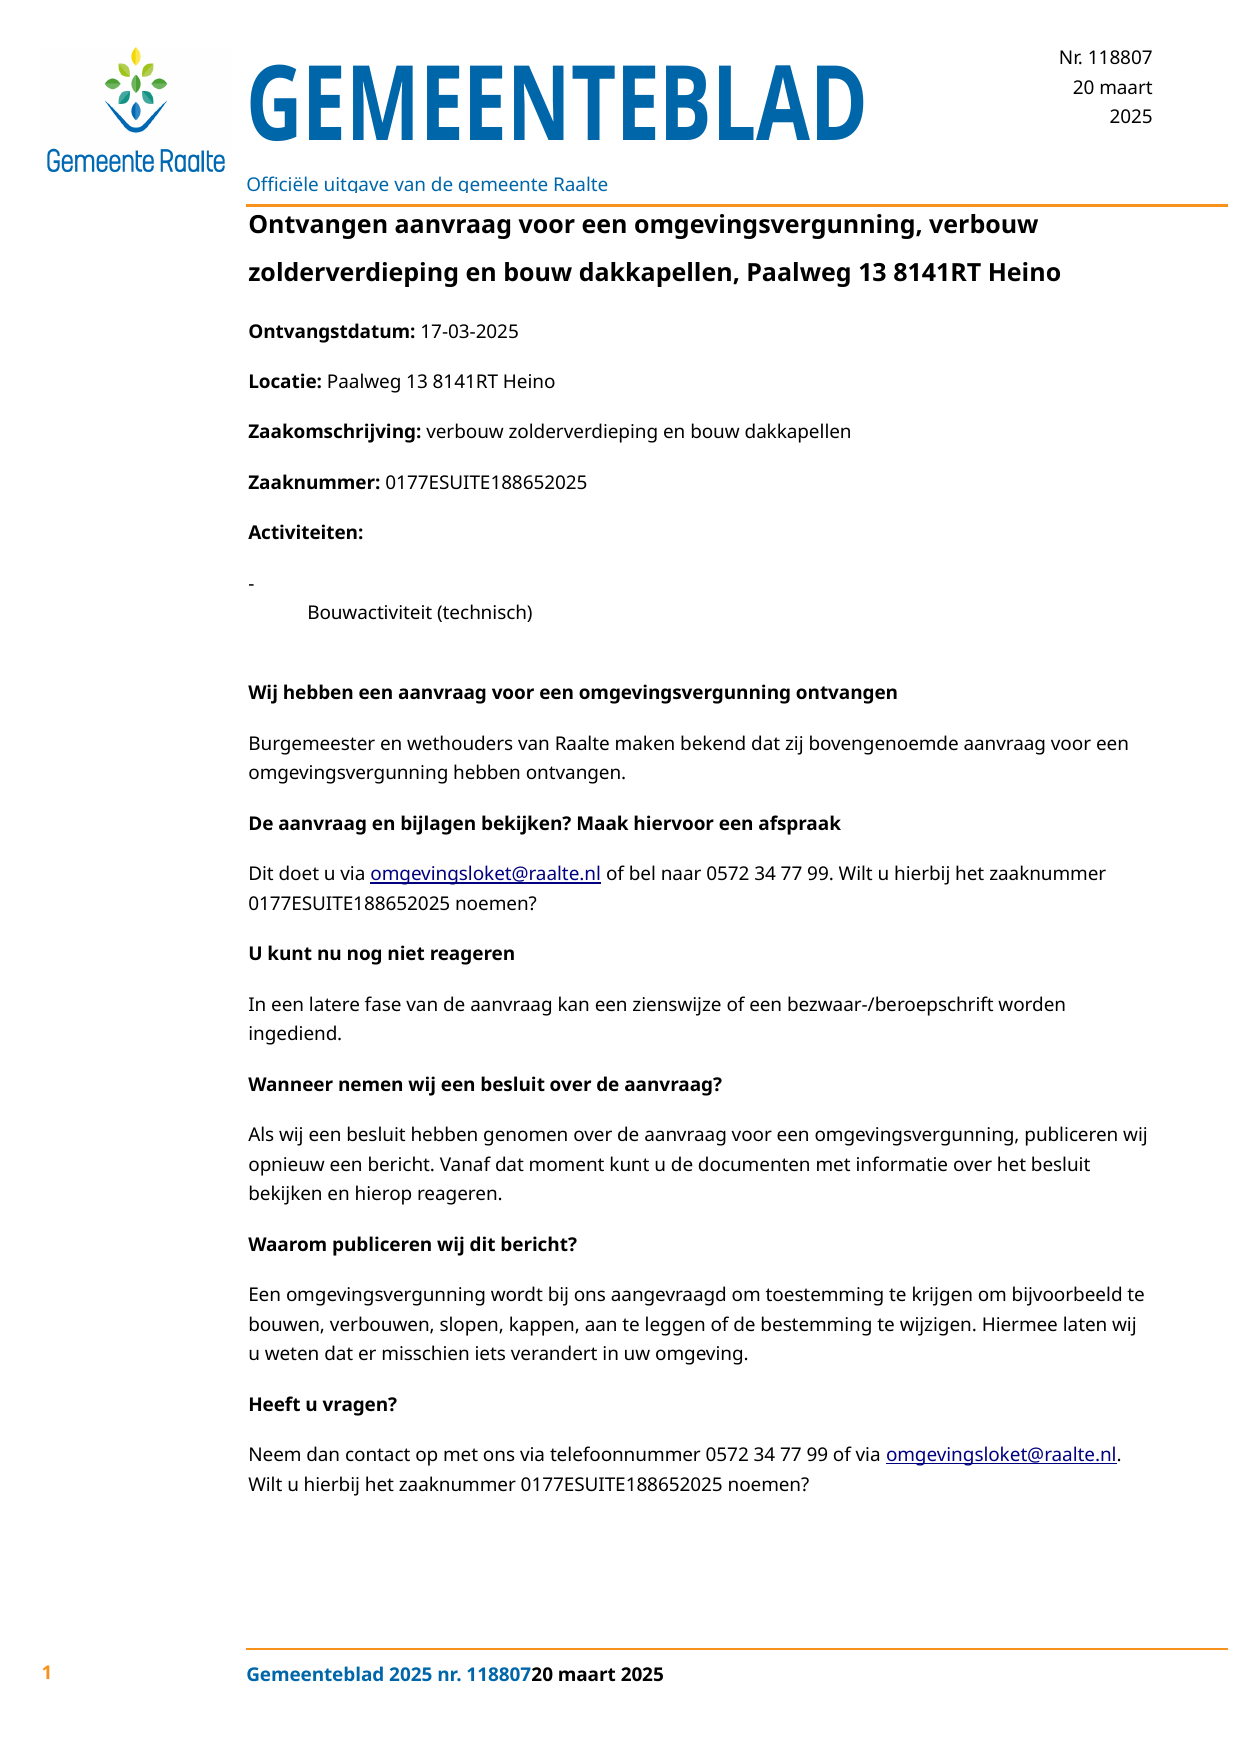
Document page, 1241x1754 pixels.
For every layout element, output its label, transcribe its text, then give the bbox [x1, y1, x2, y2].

text Activiteiten: [248, 519, 1152, 545]
text Locatie: Paalweg 13 8141RT Heino [248, 368, 1152, 394]
text Burgemeester en wethouders van Raalte maken bekend dat zij bovengenoemde aanvraag voor een omgevingsvergunning hebben ontvangen. [248, 730, 1152, 785]
text U kunt nu nog niet reageren [248, 940, 1152, 966]
text Als wij een besluit hebben genomen over de aanvraag voor een omgevingsvergunning, publiceren wij opnieuw een bericht. Vanaf dat moment kunt u de documenten met informatie over het besluit bekijken en hierop reageren. [248, 1121, 1152, 1206]
text Zaakomschrijving: verbouw zolderverdieping en bouw dakkapellen [248, 419, 1152, 444]
text In een latere fase van de aanvraag kan een zienswijze of een bezwaar-/beroepschrift worden ingediend. [248, 991, 1152, 1046]
text Wij hebben een aanvraag voor een omgevingsvergunning ontvangen [248, 679, 1152, 705]
text De aanvraag en bijlagen bekijken? Maak hiervoor een afspraak [248, 810, 1152, 836]
text Waarom publiceren wij dit bericht? [248, 1231, 1152, 1257]
text Neem dan contact op met ons via telefoonnummer 0572 34 77 99 of via omgevingsloket@raalte.nl. Wilt u hierbij het zaaknummer 0177ESUITE188652025 noemen? [248, 1441, 1152, 1497]
text Wanneer nemen wij een besluit over de aanvraag? [248, 1071, 1152, 1097]
text Heeft u vragen? [248, 1391, 1152, 1417]
text Ontvangen aanvraag voor een omgevingsvergunning, verbouw zolderverdieping en bouw dakkapellen, Paalweg 13 8141RT Heino [248, 207, 1152, 288]
list Bouwactiviteit (technisch) [248, 599, 1152, 625]
text Een omgevingsvergunning wordt bij ons aangevraagd om toestemming te krijgen om bijvoorbeeld te bouwen, verbouwen, slopen, kappen, aan te leggen of de bestemming te wijzigen. Hiermee laten wij u weten dat er misschien iets verandert in uw omgeving. [248, 1281, 1152, 1366]
text Zaaknummer: 0177ESUITE188652025 [248, 469, 1152, 495]
picture [41, 47, 231, 172]
text Ontvangstdatum: 17-03-2025 [248, 318, 1152, 344]
text Dit doet u via omgevingsloket@raalte.nl of bel naar 0572 34 77 99. Wilt u hierbij het zaaknummer 0177ESUITE188652025 noemen? [248, 860, 1152, 916]
